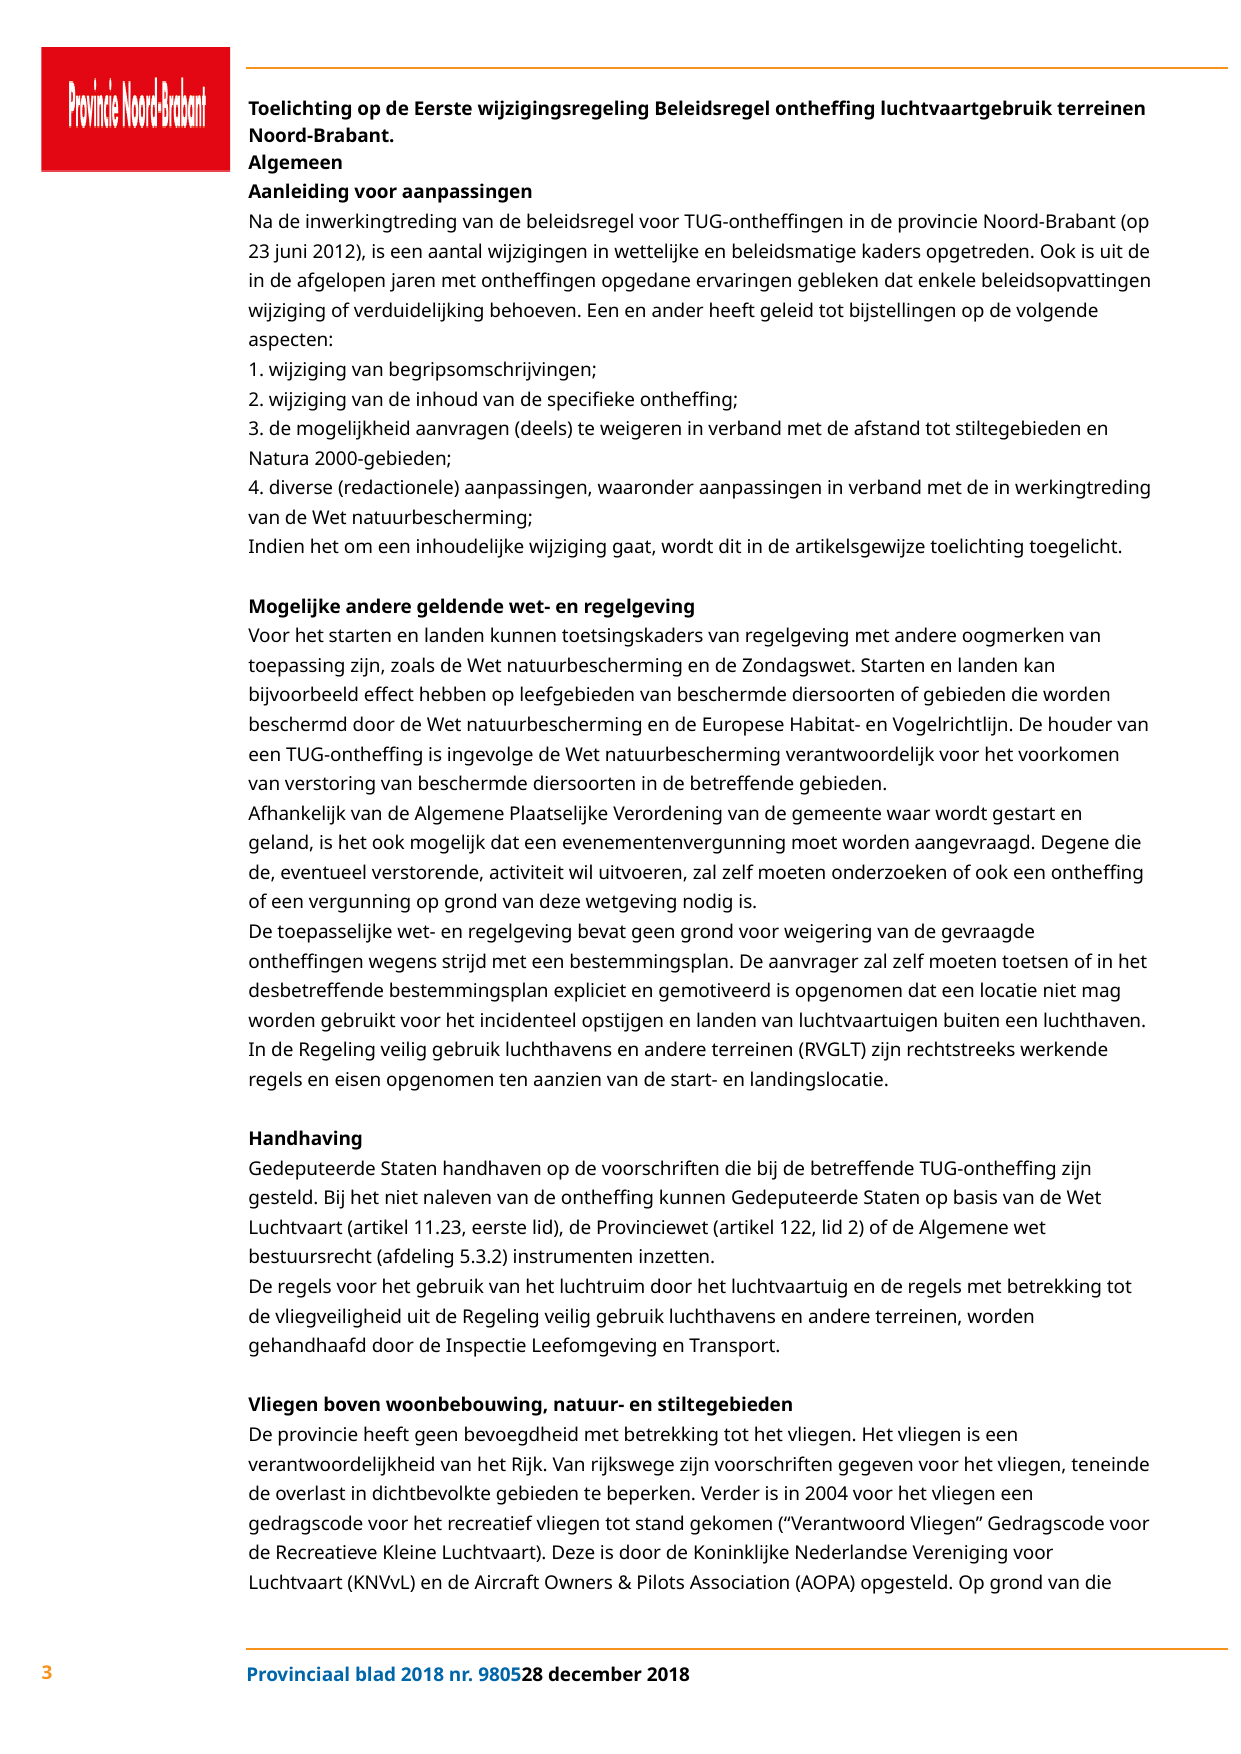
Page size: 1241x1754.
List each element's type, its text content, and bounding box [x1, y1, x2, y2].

text Algemeen [248, 149, 1152, 175]
text Gedeputeerde Staten handhaven op de voorschriften die bij de betreffende TUG-ontheffing zijn gesteld. Bij het niet naleven van de ontheffing kunnen Gedeputeerde Staten op basis van de Wet Luchtvaart (artikel 11.23, eerste lid), de Provinciewet (artikel 122, lid 2) of de Algemene wet bestuursrecht (afdeling 5.3.2) instrumenten inzetten. [248, 1155, 1152, 1269]
text Handhaving [248, 1125, 1152, 1151]
text De provincie heeft geen bevoegdheid met betrekking tot het vliegen. Het vliegen is een verantwoordelijkheid van het Rijk. Van rijkswege zijn voorschriften gegeven voor het vliegen, teneinde de overlast in dichtbevolkte gebieden te beperken. Verder is in 2004 voor het vliegen een gedragscode voor het recreatief vliegen tot stand gekomen (“Verantwoord Vliegen” Gedragscode voor de Recreatieve Kleine Luchtvaart). Deze is door de Koninklijke Nederlandse Vereniging voor Luchtvaart (KNVvL) en de Aircraft Owners & Pilots Association (AOPA) opgesteld. Op grond van die [248, 1421, 1152, 1595]
text 2. wijziging van de inhoud van de specifieke ontheffing; [248, 386, 1152, 411]
text Mogelijke andere geldende wet- en regelgeving [248, 593, 1152, 618]
text 3. de mogelijkheid aanvragen (deels) te weigeren in verband met de afstand tot stiltegebieden en Natura 2000-gebieden; [248, 415, 1152, 471]
text Voor het starten en landen kunnen toetsingskaders van regelgeving met andere oogmerken van toepassing zijn, zoals de Wet natuurbescherming en de Zondagswet. Starten en landen kan bijvoorbeeld effect hebben op leefgebieden van beschermde diersoorten of gebieden die worden beschermd door de Wet natuurbescherming en de Europese Habitat- en Vogelrichtlijn. De houder van een TUG-ontheffing is ingevolge de Wet natuurbescherming verantwoordelijk voor het voorkomen van verstoring van beschermde diersoorten in de betreffende gebieden. [248, 622, 1152, 796]
text 1. wijziging van begripsomschrijvingen; [248, 356, 1152, 382]
text Vliegen boven woonbebouwing, natuur- en stiltegebieden [248, 1392, 1152, 1417]
text Afhankelijk van de Algemene Plaatselijke Verordening van de gemeente waar wordt gestart en geland, is het ook mogelijk dat een evenementenvergunning moet worden aangevraagd. Degene die de, eventueel verstorende, activiteit wil uitvoeren, zal zelf moeten onderzoeken of ook een ontheffing of een vergunning op grond van deze wetgeving nodig is. [248, 800, 1152, 914]
picture [41, 47, 231, 172]
text De regels voor het gebruik van het luchtruim door het luchtvaartuig en de regels met betrekking tot de vliegveiligheid uit de Regeling veilig gebruik luchthavens en andere terreinen, worden gehandhaafd door de Inspectie Leefomgeving en Transport. [248, 1273, 1152, 1358]
text Toelichting op de Eerste wijzigingsregeling Beleidsregel ontheffing luchtvaartgebruik terreinen Noord-Brabant. [248, 95, 1152, 149]
text De toepasselijke wet- en regelgeving bevat geen grond voor weigering van de gevraagde ontheffingen wegens strijd met een bestemmingsplan. De aanvrager zal zelf moeten toetsen of in het desbetreffende bestemmingsplan expliciet en gemotiveerd is opgenomen dat een locatie niet mag worden gebruikt voor het incidenteel opstijgen en landen van luchtvaartuigen buiten een luchthaven. [248, 918, 1152, 1033]
text Aanleiding voor aanpassingen [248, 179, 1152, 204]
text 4. diverse (redactionele) aanpassingen, waaronder aanpassingen in verband met de in werkingtreding van de Wet natuurbescherming; [248, 474, 1152, 530]
text Na de inwerkingtreding van de beleidsregel voor TUG-ontheffingen in de provincie Noord-Brabant (op 23 juni 2012), is een aantal wijzigingen in wettelijke en beleidsmatige kaders opgetreden. Ook is uit de in de afgelopen jaren met ontheffingen opgedane ervaringen gebleken dat enkele beleidsopvattingen wijziging of verduidelijking behoeven. Een en ander heeft geleid tot bijstellingen op de volgende aspecten: [248, 208, 1152, 352]
text Indien het om een inhoudelijke wijziging gaat, wordt dit in de artikelsgewijze toelichting toegelicht. [248, 534, 1152, 559]
text In de Regeling veilig gebruik luchthavens en andere terreinen (RVGLT) zijn rechtstreeks werkende regels en eisen opgenomen ten aanzien van de start- en landingslocatie. [248, 1037, 1152, 1092]
